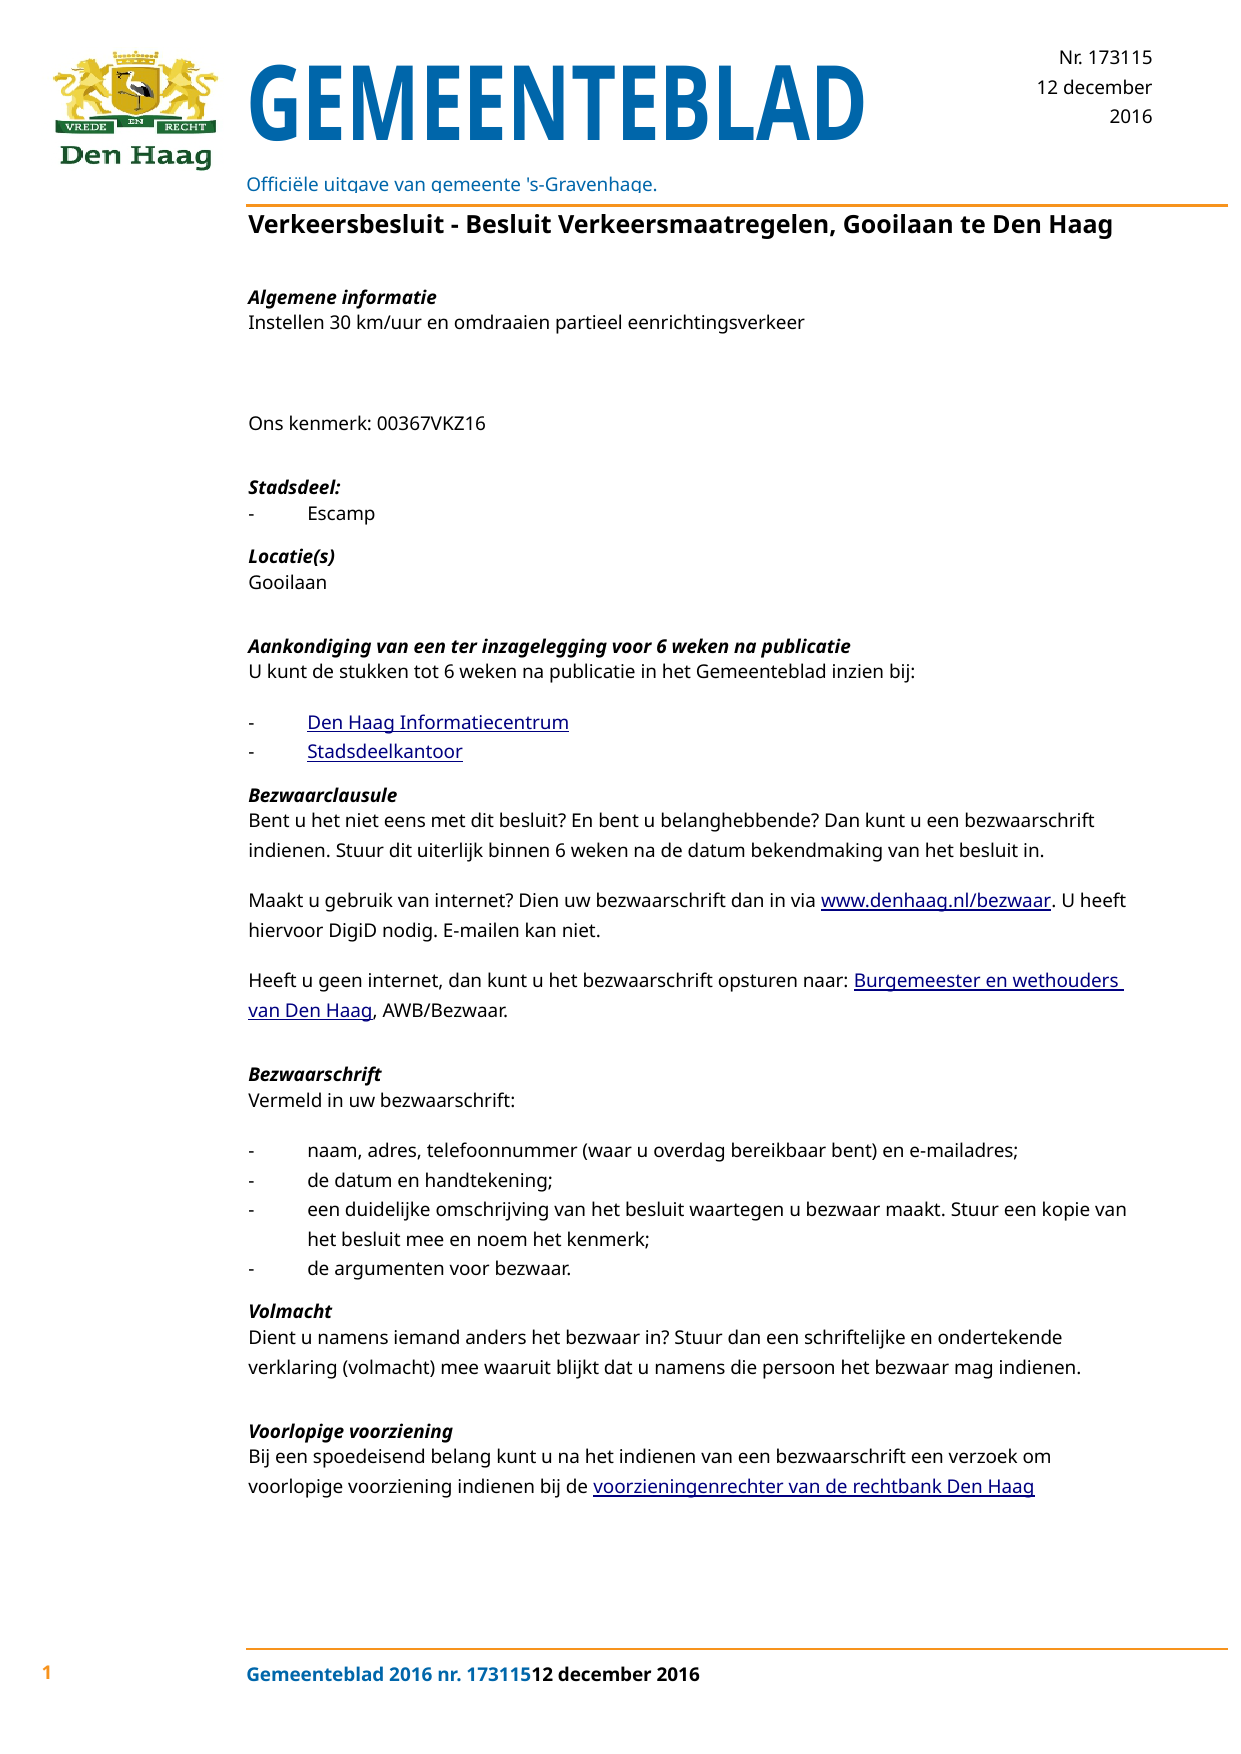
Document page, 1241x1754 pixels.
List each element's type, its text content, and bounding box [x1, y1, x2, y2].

text Heeft u geen internet, dan kunt u het bezwaarschrift opsturen naar: Burgemeester en wethouders van Den Haag, AWB/Bezwaar. [248, 967, 1152, 1023]
text Maakt u gebruik van internet? Dien uw bezwaarschrift dan in via www.denhaag.nl/bezwaar. U heeft hiervoor DigiD nodig. E-mailen kan niet. [248, 887, 1152, 943]
list de argumenten voor bezwaar. [248, 1256, 1152, 1281]
list Stadsdeelkantoor [248, 739, 1152, 764]
list de datum en handtekening; [248, 1167, 1152, 1192]
list naam, adres, telefoonnummer (waar u overdag bereikbaar bent) en e-mailadres; [248, 1137, 1152, 1163]
text Bezwaarclausule [248, 782, 1152, 807]
text Dient u namens iemand anders het bezwaar in? Stuur dan een schriftelijke en ondertekende verklaring (volmacht) mee waaruit blijkt dat u namens die persoon het bezwaar mag indienen. [248, 1324, 1152, 1380]
text Vermeld in uw bezwaarschrift: [248, 1087, 1152, 1112]
text U kunt de stukken tot 6 weken na publicatie in het Gemeenteblad inzien bij: [248, 659, 1152, 684]
text Gooilaan [248, 569, 1152, 595]
list Escamp [248, 500, 1152, 526]
text Bezwaarschrift [248, 1061, 1152, 1087]
text Ons kenmerk: 00367VKZ16 [248, 410, 1152, 436]
text Locatie(s) [248, 543, 1152, 569]
text Bent u het niet eens met dit besluit? En bent u belanghebbende? Dan kunt u een bezwaarschrift indienen. Stuur dit uiterlijk binnen 6 weken na de datum bekendmaking van het besluit in. [248, 807, 1152, 863]
text Instellen 30 km/uur en omdraaien partieel eenrichtingsverkeer [248, 309, 1152, 335]
picture [41, 47, 231, 172]
list een duidelijke omschrijving van het besluit waartegen u bezwaar maakt. Stuur een kopie van het besluit mee en noem het kenmerk; [248, 1196, 1152, 1252]
text Verkeersbesluit - Besluit Verkeersmaatregelen, Gooilaan te Den Haag [248, 207, 1152, 241]
text Bij een spoedeisend belang kunt u na het indienen van een bezwaarschrift een verzoek om voorlopige voorziening indienen bij de voorzieningenrechter van de rechtbank Den Haag [248, 1444, 1152, 1499]
text Aankondiging van een ter inzagelegging voor 6 weken na publicatie [248, 633, 1152, 659]
list Den Haag Informatiecentrum [248, 709, 1152, 735]
text Algemene informatie [248, 284, 1152, 309]
text Volmacht [248, 1299, 1152, 1324]
text Voorlopige voorziening [248, 1418, 1152, 1444]
text Stadsdeel: [248, 474, 1152, 500]
